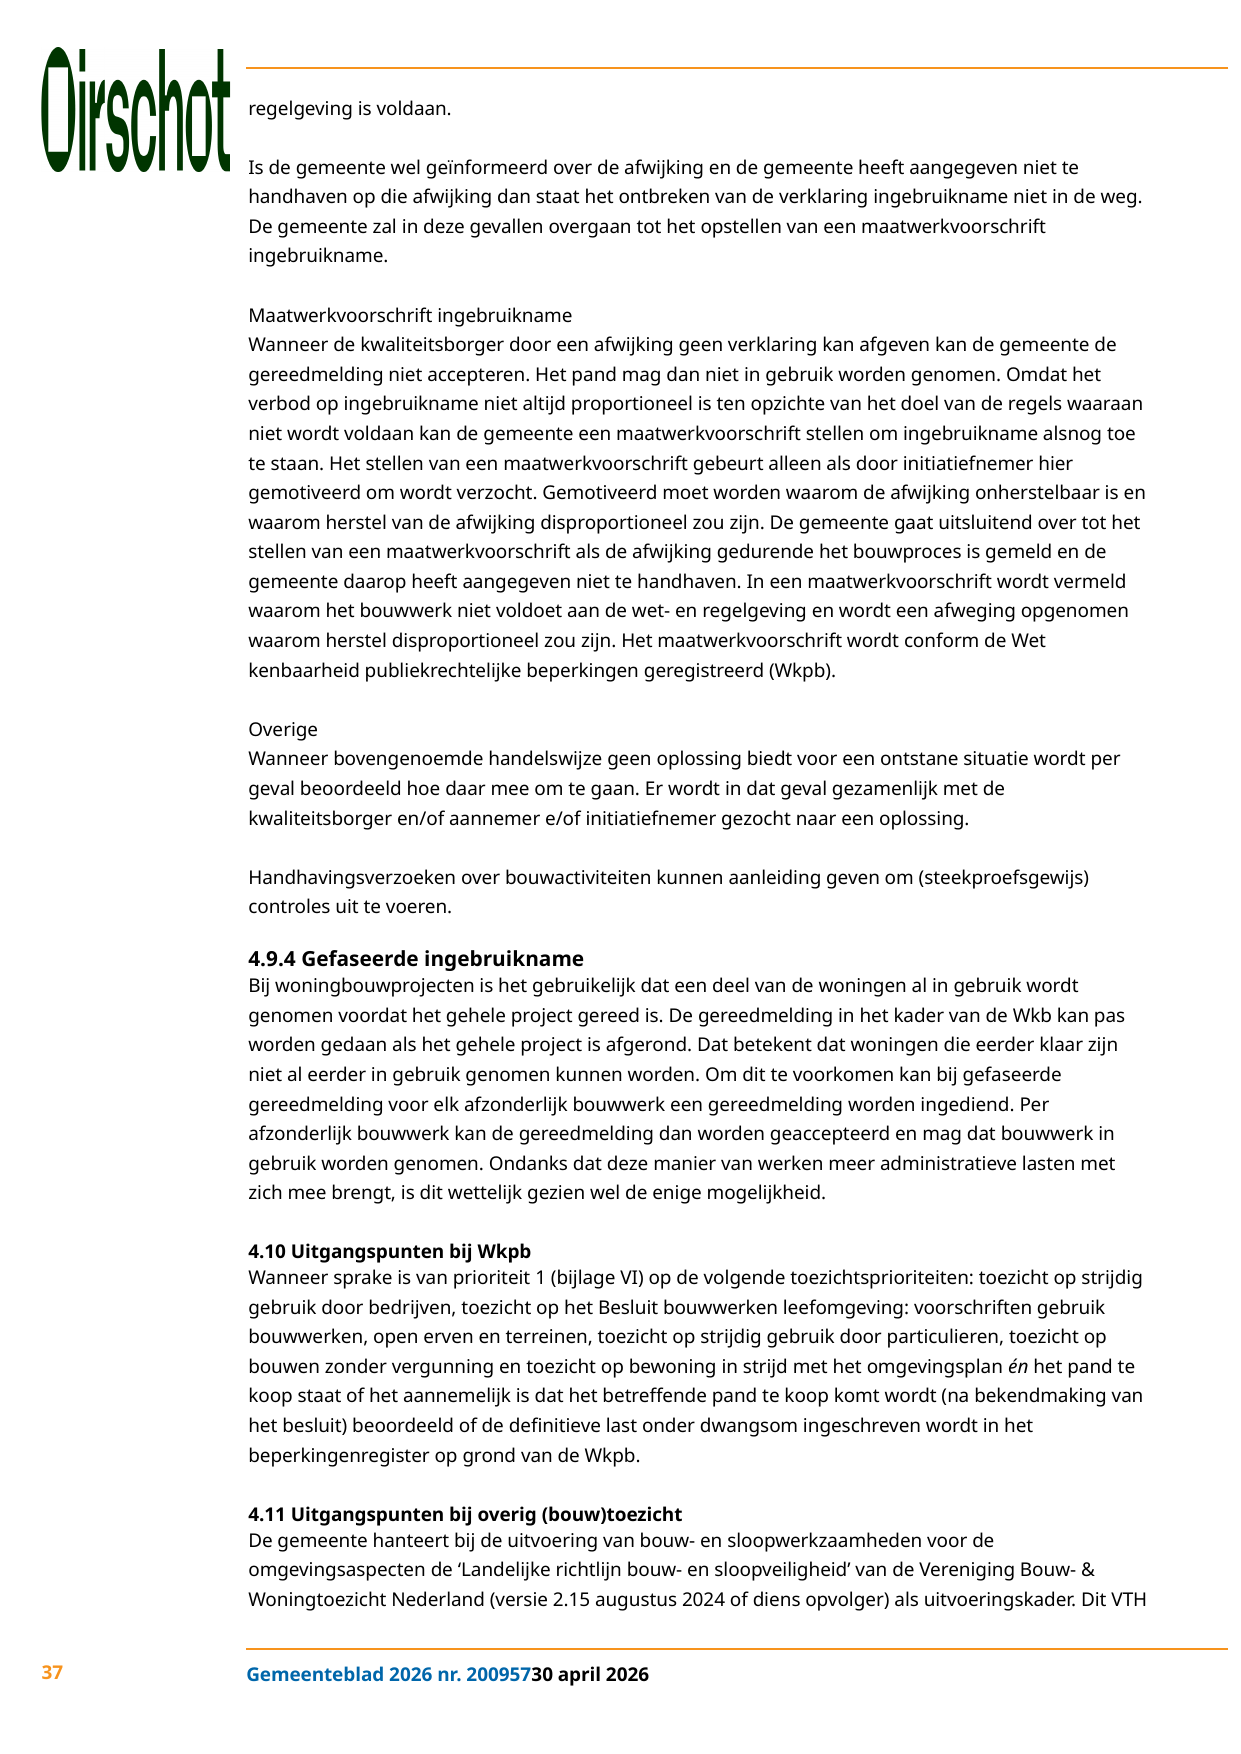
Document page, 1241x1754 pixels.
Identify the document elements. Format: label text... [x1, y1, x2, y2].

text Overige [248, 716, 1152, 742]
text Handhavingsverzoeken over bouwactiviteiten kunnen aanleiding geven om (steekproefsgewijs) controles uit te voeren. [248, 864, 1152, 919]
text 4.10 Uitgangspunten bij Wkpb [248, 1239, 1152, 1264]
text Wanneer de kwaliteitsborger door een afwijking geen verklaring kan afgeven kan de gemeente de gereedmelding niet accepteren. Het pand mag dan niet in gebruik worden genomen. Omdat het verbod op ingebruikname niet altijd proportioneel is ten opzichte van het doel van de regels waaraan niet wordt voldaan kan de gemeente een maatwerkvoorschrift stellen om ingebruikname alsnog toe te staan. Het stellen van een maatwerkvoorschrift gebeurt alleen als door initiatiefnemer hier gemotiveerd om wordt verzocht. Gemotiveerd moet worden waarom de afwijking onherstelbaar is en waarom herstel van de afwijking disproportioneel zou zijn. De gemeente gaat uitsluitend over tot het stellen van een maatwerkvoorschrift als de afwijking gedurende het bouwproces is gemeld en de gemeente daarop heeft aangegeven niet te handhaven. In een maatwerkvoorschrift wordt vermeld waarom het bouwwerk niet voldoet aan de wet- en regelgeving en wordt een afweging opgenomen waarom herstel disproportioneel zou zijn. Het maatwerkvoorschrift wordt conform de Wet kenbaarheid publiekrechtelijke beperkingen geregistreerd (Wkpb). [248, 331, 1152, 683]
text Maatwerkvoorschrift ingebruikname [248, 302, 1152, 328]
text Bij woningbouwprojecten is het gebruikelijk dat een deel van de woningen al in gebruik wordt genomen voordat het gehele project gereed is. De gereedmelding in het kader van de Wkb kan pas worden gedaan als het gehele project is afgerond. Dat betekent dat woningen die eerder klaar zijn niet al eerder in gebruik genomen kunnen worden. Om dit te voorkomen kan bij gefaseerde gereedmelding voor elk afzonderlijk bouwwerk een gereedmelding worden ingediend. Per afzonderlijk bouwwerk kan de gereedmelding dan worden geaccepteerd en mag dat bouwwerk in gebruik worden genomen. Ondanks dat deze manier van werken meer administratieve lasten met zich mee brengt, is dit wettelijk gezien wel de enige mogelijkheid. [248, 972, 1152, 1205]
text Wanneer sprake is van prioriteit 1 (bijlage VI) op de volgende toezichtsprioriteiten: toezicht op strijdig gebruik door bedrijven, toezicht op het Besluit bouwwerken leefomgeving: voorschriften gebruik bouwwerken, open erven en terreinen, toezicht op strijdig gebruik door particulieren, toezicht op bouwen zonder vergunning en toezicht op bewoning in strijd met het omgevingsplan én het pand te koop staat of het aannemelijk is dat het betreffende pand te koop komt wordt (na bekendmaking van het besluit) beoordeeld of de definitieve last onder dwangsom ingeschreven wordt in het beperkingenregister op grond van de Wkpb. [248, 1264, 1152, 1468]
text 4.9.4 Gefaseerde ingebruikname [248, 944, 1152, 972]
text De gemeente hanteert bij de uitvoering van bouw- en sloopwerkzaamheden voor de omgevingsaspecten de ‘Landelijke richtlijn bouw- en sloopveiligheid’ van de Vereniging Bouw- & Woningtoezicht Nederland (versie 2.15 augustus 2024 of diens opvolger) als uitvoeringskader. Dit VTH [248, 1527, 1152, 1612]
text Is de gemeente wel geïnformeerd over de afwijking en de gemeente heeft aangegeven niet te handhaven op die afwijking dan staat het ontbreken van de verklaring ingebruikname niet in de weg. De gemeente zal in deze gevallen overgaan tot het opstellen van een maatwerkvoorschrift ingebruikname. [248, 154, 1152, 268]
picture [41, 47, 231, 172]
text Wanneer bovengenoemde handelswijze geen oplossing biedt voor een ontstane situatie wordt per geval beoordeeld hoe daar mee om te gaan. Er wordt in dat geval gezamenlijk met de kwaliteitsborger en/of aannemer e/of initiatiefnemer gezocht naar een oplossing. [248, 746, 1152, 831]
text regelgeving is voldaan. [248, 95, 1152, 121]
text 4.11 Uitgangspunten bij overig (bouw)toezicht [248, 1501, 1152, 1527]
